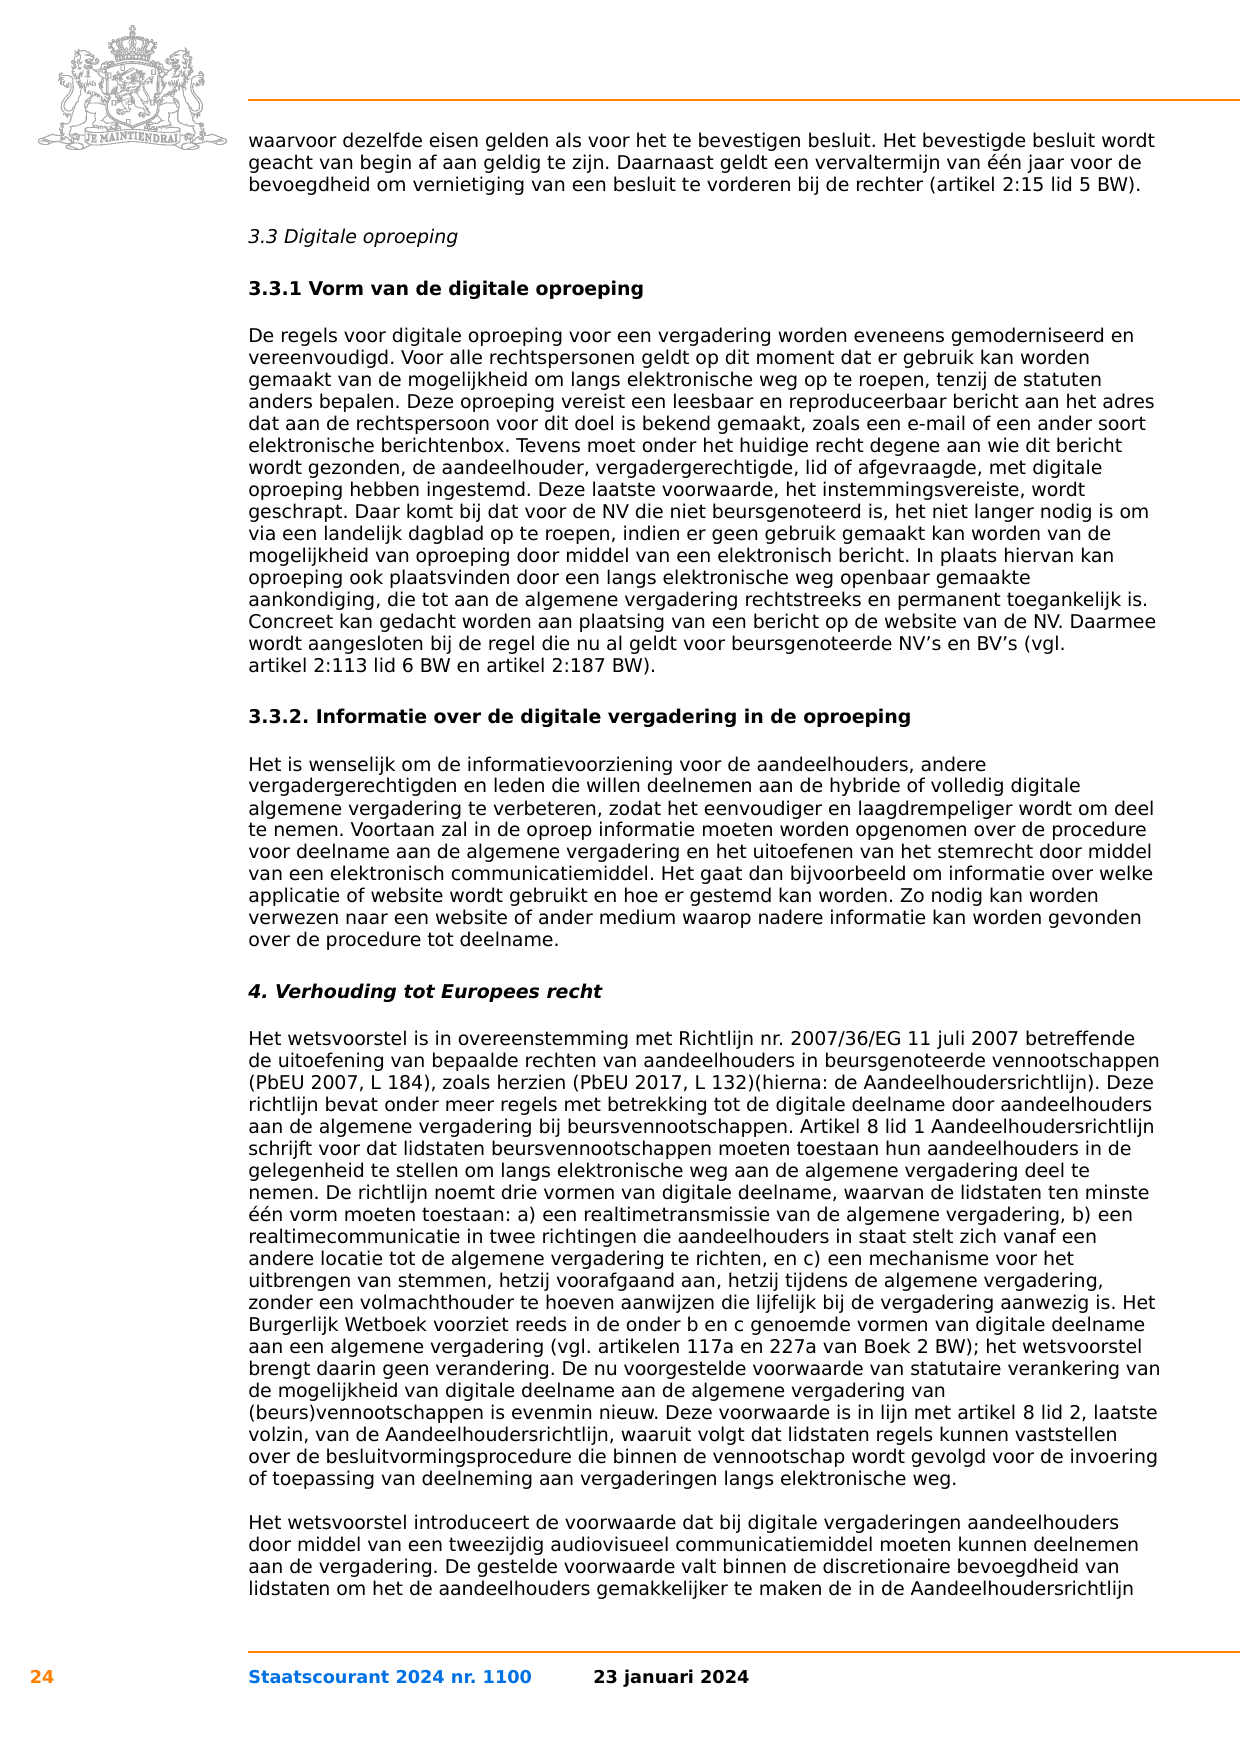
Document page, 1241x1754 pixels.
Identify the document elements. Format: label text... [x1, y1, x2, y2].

picture [38, 25, 227, 150]
text Het wetsvoorstel introduceert de voorwaarde dat bij digitale vergaderingen aandeelhouders door middel van een tweezijdig audiovisueel communicatiemiddel moeten kunnen deelnemen aan de vergadering. De gestelde voorwaarde valt binnen de discretionaire bevoegdheid van lidstaten om het de aandeelhouders gemakkelijker te maken de in de Aandeelhoudersrichtlijn [248, 1512, 1163, 1599]
subtitle 3.3.1 Vorm van de digitale oproeping [248, 278, 1163, 300]
subtitle 3.3 Digitale oproeping [248, 226, 1163, 248]
subtitle 4. Verhouding tot Europees recht [248, 981, 1163, 1003]
text waarvoor dezelfde eisen gelden als voor het te bevestigen besluit. Het bevestigde besluit wordt geacht van begin af aan geldig te zijn. Daarnaast geldt een vervaltermijn van één jaar voor de bevoegdheid om vernietiging van een besluit te vorderen bij de rechter (artikel 2:15 lid 5 BW). [248, 130, 1163, 196]
text Het is wenselijk om de informatievoorziening voor de aandeelhouders, andere vergadergerechtigden en leden die willen deelnemen aan de hybride of volledig digitale algemene vergadering te verbeteren, zodat het eenvoudiger en laagdrempeliger wordt om deel te nemen. Voortaan zal in de oproep informatie moeten worden opgenomen over de procedure voor deelname aan de algemene vergadering en het uitoefenen van het stemrecht door middel van een elektronisch communicatiemiddel. Het gaat dan bijvoorbeeld om informatie over welke applicatie of website wordt gebruikt en hoe er gestemd kan worden. Zo nodig kan worden verwezen naar een website of ander medium waarop nadere informatie kan worden gevonden over de procedure tot deelname. [248, 753, 1163, 951]
text De regels voor digitale oproeping voor een vergadering worden eveneens gemoderniseerd en vereenvoudigd. Voor alle rechtspersonen geldt op dit moment dat er gebruik kan worden gemaakt van de mogelijkheid om langs elektronische weg op te roepen, tenzij de statuten anders bepalen. Deze oproeping vereist een leesbaar en reproduceerbaar bericht aan het adres dat aan de rechtspersoon voor dit doel is bekend gemaakt, zoals een e-mail of een ander soort elektronische berichtenbox. Tevens moet onder het huidige recht degene aan wie dit bericht wordt gezonden, de aandeelhouder, vergadergerechtigde, lid of afgevraagde, met digitale oproeping hebben ingestemd. Deze laatste voorwaarde, het instemmingsvereiste, wordt geschrapt. Daar komt bij dat voor de NV die niet beursgenoteerd is, het niet langer nodig is om via een landelijk dagblad op te roepen, indien er geen gebruik gemaakt kan worden van de mogelijkheid van oproeping door middel van een elektronisch bericht. In plaats hiervan kan oproeping ook plaatsvinden door een langs elektronische weg openbaar gemaakte aankondiging, die tot aan de algemene vergadering rechtstreeks en permanent toegankelijk is. Concreet kan gedacht worden aan plaatsing van een bericht op de website van de NV. Daarmee wordt aangesloten bij de regel die nu al geldt voor beursgenoteerde NV’s en BV’s (vgl. artikel 2:113 lid 6 BW en artikel 2:187 BW). [248, 325, 1163, 676]
subtitle 3.3.2. Informatie over de digitale vergadering in de oproeping [248, 706, 1163, 728]
text Het wetsvoorstel is in overeenstemming met Richtlijn nr. 2007/36/EG 11 juli 2007 betreffende de uitoefening van bepaalde rechten van aandeelhouders in beursgenoteerde vennootschappen (PbEU 2007, L 184), zoals herzien (PbEU 2017, L 132)(hierna: de Aandeelhoudersrichtlijn). Deze richtlijn bevat onder meer regels met betrekking tot de digitale deelname door aandeelhouders aan de algemene vergadering bij beursvennootschappen. Artikel 8 lid 1 Aandeelhoudersrichtlijn schrijft voor dat lidstaten beursvennootschappen moeten toestaan hun aandeelhouders in de gelegenheid te stellen om langs elektronische weg aan de algemene vergadering deel te nemen. De richtlijn noemt drie vormen van digitale deelname, waarvan de lidstaten ten minste één vorm moeten toestaan: a) een realtimetransmissie van de algemene vergadering, b) een realtimecommunicatie in twee richtingen die aandeelhouders in staat stelt zich vanaf een andere locatie tot de algemene vergadering te richten, en c) een mechanisme voor het uitbrengen van stemmen, hetzij voorafgaand aan, hetzij tijdens de algemene vergadering, zonder een volmachthouder te hoeven aanwijzen die lijfelijk bij de vergadering aanwezig is. Het Burgerlijk Wetboek voorziet reeds in de onder b en c genoemde vormen van digitale deelname aan een algemene vergadering (vgl. artikelen 117a en 227a van Boek 2 BW); het wetsvoorstel brengt daarin geen verandering. De nu voorgestelde voorwaarde van statutaire verankering van de mogelijkheid van digitale deelname aan de algemene vergadering van (beurs)vennootschappen is evenmin nieuw. Deze voorwaarde is in lijn met artikel 8 lid 2, laatste volzin, van de Aandeelhoudersrichtlijn, waaruit volgt dat lidstaten regels kunnen vaststellen over de besluitvormingsprocedure die binnen de vennootschap wordt gevolgd voor de invoering of toepassing van deelneming aan vergaderingen langs elektronische weg. [248, 1028, 1163, 1490]
